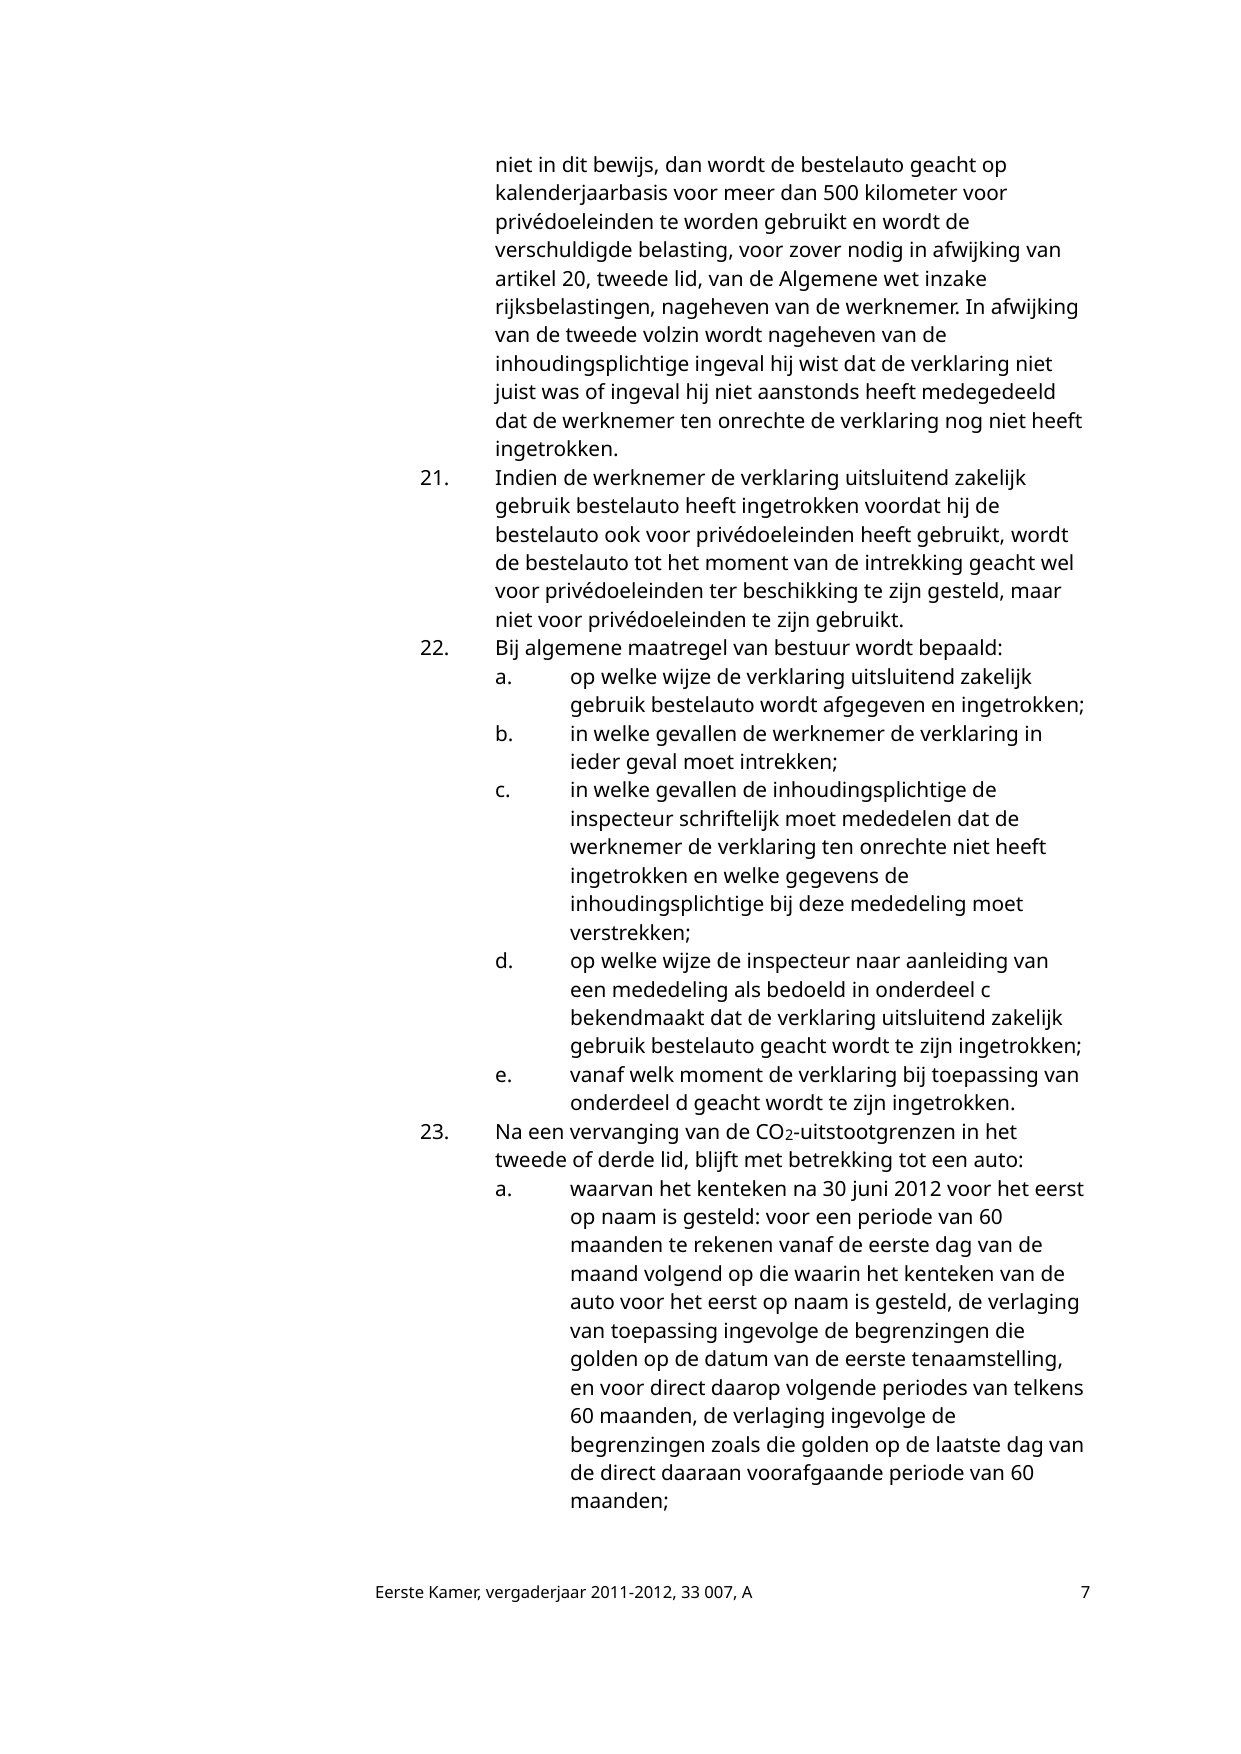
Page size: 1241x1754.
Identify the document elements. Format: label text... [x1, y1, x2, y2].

list Na een vervanging van de CO2-uitstootgrenzen in het tweede of derde lid, blijft met betrekking tot een auto: [420, 1117, 1090, 1174]
list in welke gevallen de inhoudingsplichtige de inspecteur schriftelijk moet mededelen dat de werknemer de verklaring ten onrechte niet heeft ingetrokken en welke gegevens de inhoudingsplichtige bij deze mededeling moet verstrekken; [495, 776, 1090, 946]
list Bij algemene maatregel van bestuur wordt bepaald: [420, 633, 1090, 662]
list op welke wijze de verklaring uitsluitend zakelijk gebruik bestelauto wordt afgegeven en ingetrokken; [495, 662, 1090, 719]
list Indien de werknemer de verklaring uitsluitend zakelijk gebruik bestelauto heeft ingetrokken voordat hij de bestelauto ook voor privédoeleinden heeft gebruikt, wordt de bestelauto tot het moment van de intrekking geacht wel voor privédoeleinden ter beschikking te zijn gesteld, maar niet voor privédoeleinden te zijn gebruikt. [420, 463, 1090, 633]
list op welke wijze de inspecteur naar aanleiding van een mededeling als bedoeld in onderdeel c bekendmaakt dat de verklaring uitsluitend zakelijk gebruik bestelauto geacht wordt te zijn ingetrokken; [495, 946, 1090, 1060]
list vanaf welk moment de verklaring bij toepassing van onderdeel d geacht wordt te zijn ingetrokken. [495, 1060, 1090, 1117]
list in welke gevallen de werknemer de verklaring in ieder geval moet intrekken; [495, 719, 1090, 776]
list waarvan het kenteken na 30 juni 2012 voor het eerst op naam is gesteld: voor een periode van 60 maanden te rekenen vanaf de eerste dag van de maand volgend op die waarin het kenteken van de auto voor het eerst op naam is gesteld, de verlaging van toepassing ingevolge de begrenzingen die golden op de datum van de eerste tenaamstelling, en voor direct daarop volgende periodes van telkens 60 maanden, de verlaging ingevolge de begrenzingen zoals die golden op de laatste dag van de direct daaraan voorafgaande periode van 60 maanden; [495, 1174, 1090, 1515]
list niet in dit bewijs, dan wordt de bestelauto geacht op kalenderjaarbasis voor meer dan 500 kilometer voor privédoeleinden te worden gebruikt en wordt de verschuldigde belasting, voor zover nodig in afwijking van artikel 20, tweede lid, van de Algemene wet inzake rijksbelastingen, nageheven van de werknemer. In afwijking van de tweede volzin wordt nageheven van de inhoudingsplichtige ingeval hij wist dat de verklaring niet juist was of ingeval hij niet aanstonds heeft medegedeeld dat de werknemer ten onrechte de verklaring nog niet heeft ingetrokken. [420, 150, 1090, 463]
